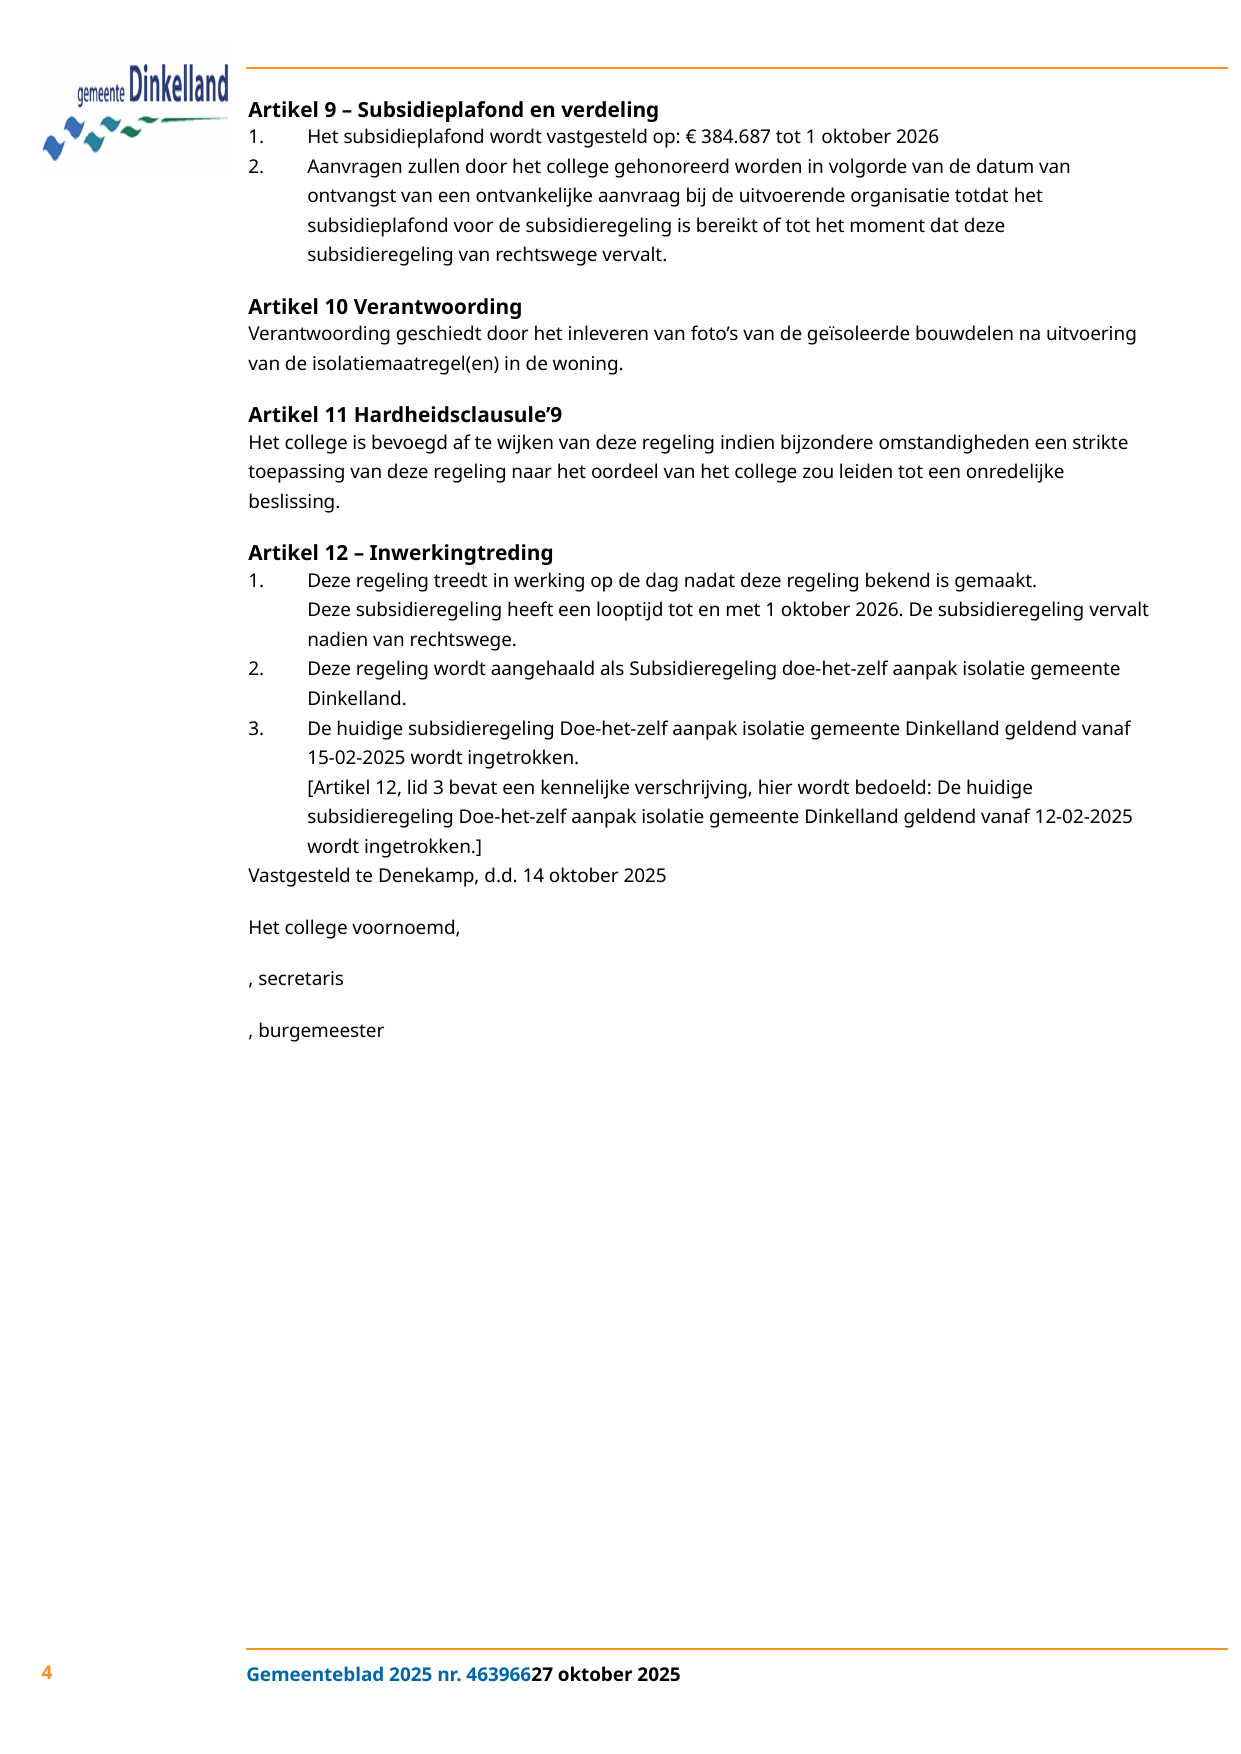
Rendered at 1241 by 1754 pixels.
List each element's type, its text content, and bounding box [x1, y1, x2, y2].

text , secretaris [248, 966, 1152, 991]
list [Artikel 12, lid 3 bevat een kennelijke verschrijving, hier wordt bedoeld: De huidige subsidieregeling Doe-het-zelf aanpak isolatie gemeente Dinkelland geldend vanaf 12-02-2025 wordt ingetrokken.] [248, 774, 1152, 859]
text Artikel 12 – Inwerkingtreding [248, 538, 1152, 567]
text , burgemeester [248, 1017, 1152, 1043]
text Het college voornoemd, [248, 914, 1152, 940]
text Vastgesteld te Denekamp, d.d. 14 oktober 2025 [248, 863, 1152, 888]
text Het college is bevoegd af te wijken van deze regeling indien bijzondere omstandigheden een strikte toepassing van deze regeling naar het oordeel van het college zou leiden tot een onredelijke beslissing. [248, 429, 1152, 514]
list Deze regeling treedt in werking op de dag nadat deze regeling bekend is gemaakt. [248, 567, 1152, 593]
text Artikel 11 Hardheidsclausule’9 [248, 400, 1152, 429]
text Artikel 10 Verantwoording [248, 292, 1152, 320]
list Deze regeling wordt aangehaald als Subsidieregeling doe-het-zelf aanpak isolatie gemeente Dinkelland. [248, 656, 1152, 711]
list Aanvragen zullen door het college gehonoreerd worden in volgorde van de datum van ontvangst van een ontvankelijke aanvraag bij de uitvoerende organisatie totdat het subsidieplafond voor de subsidieregeling is bereikt of tot het moment dat deze subsidieregeling van rechtswege vervalt. [248, 153, 1152, 267]
list Het subsidieplafond wordt vastgesteld op: € 384.687 tot 1 oktober 2026 [248, 123, 1152, 149]
list Deze subsidieregeling heeft een looptijd tot en met 1 oktober 2026. De subsidieregeling vervalt nadien van rechtswege. [248, 596, 1152, 652]
text Artikel 9 – Subsidieplafond en verdeling [248, 95, 1152, 123]
picture [41, 47, 231, 172]
text Verantwoording geschiedt door het inleveren van foto’s van de geïsoleerde bouwdelen na uitvoering van de isolatiemaatregel(en) in de woning. [248, 320, 1152, 376]
list De huidige subsidieregeling Doe-het-zelf aanpak isolatie gemeente Dinkelland geldend vanaf 15-02-2025 wordt ingetrokken. [248, 715, 1152, 770]
